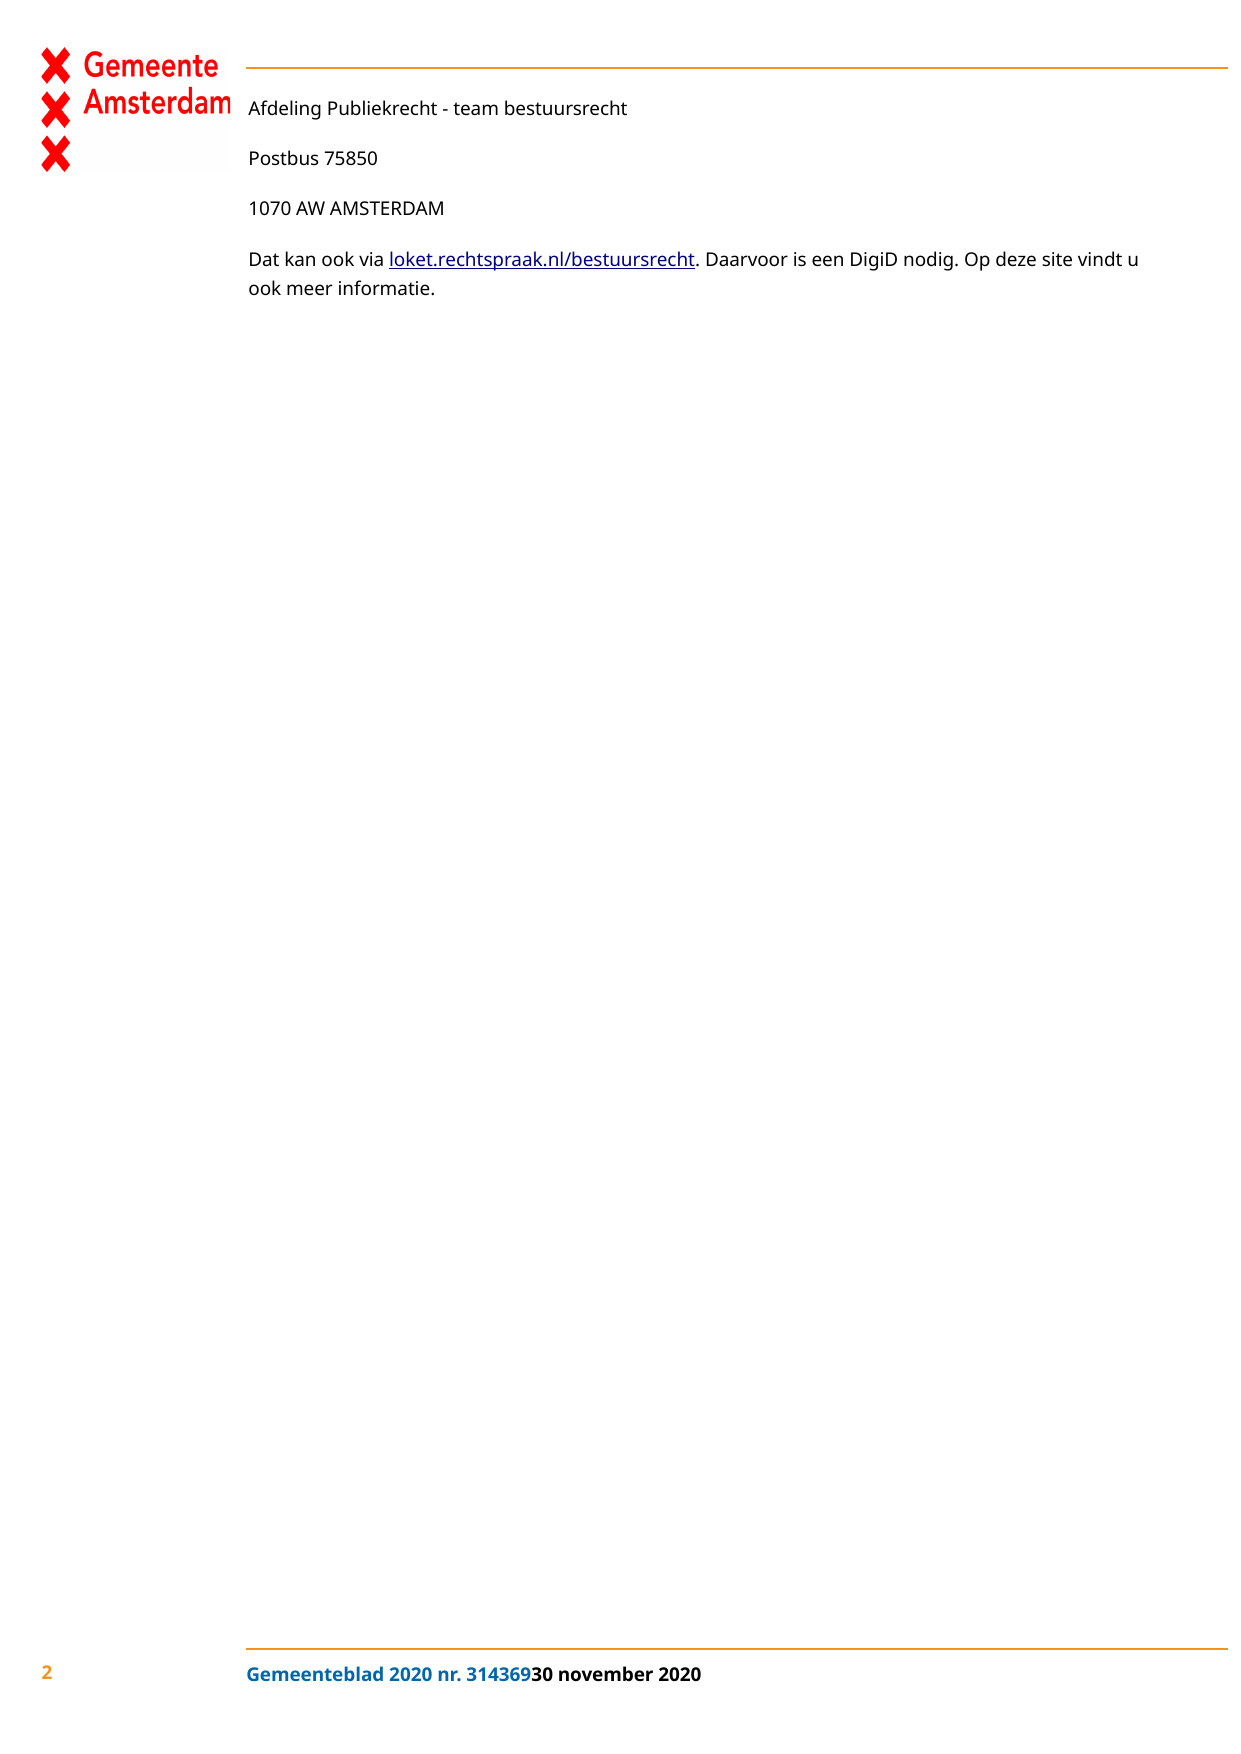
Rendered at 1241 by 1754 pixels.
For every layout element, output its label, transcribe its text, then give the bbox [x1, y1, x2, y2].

text Afdeling Publiekrecht - team bestuursrecht [248, 95, 1152, 121]
picture [41, 47, 231, 172]
text Postbus 75850 [248, 145, 1152, 171]
text 1070 AW AMSTERDAM [248, 196, 1152, 221]
text Dat kan ook via loket.rechtspraak.nl/bestuursrecht. Daarvoor is een DigiD nodig. Op deze site vindt u ook meer informatie. [248, 246, 1152, 301]
